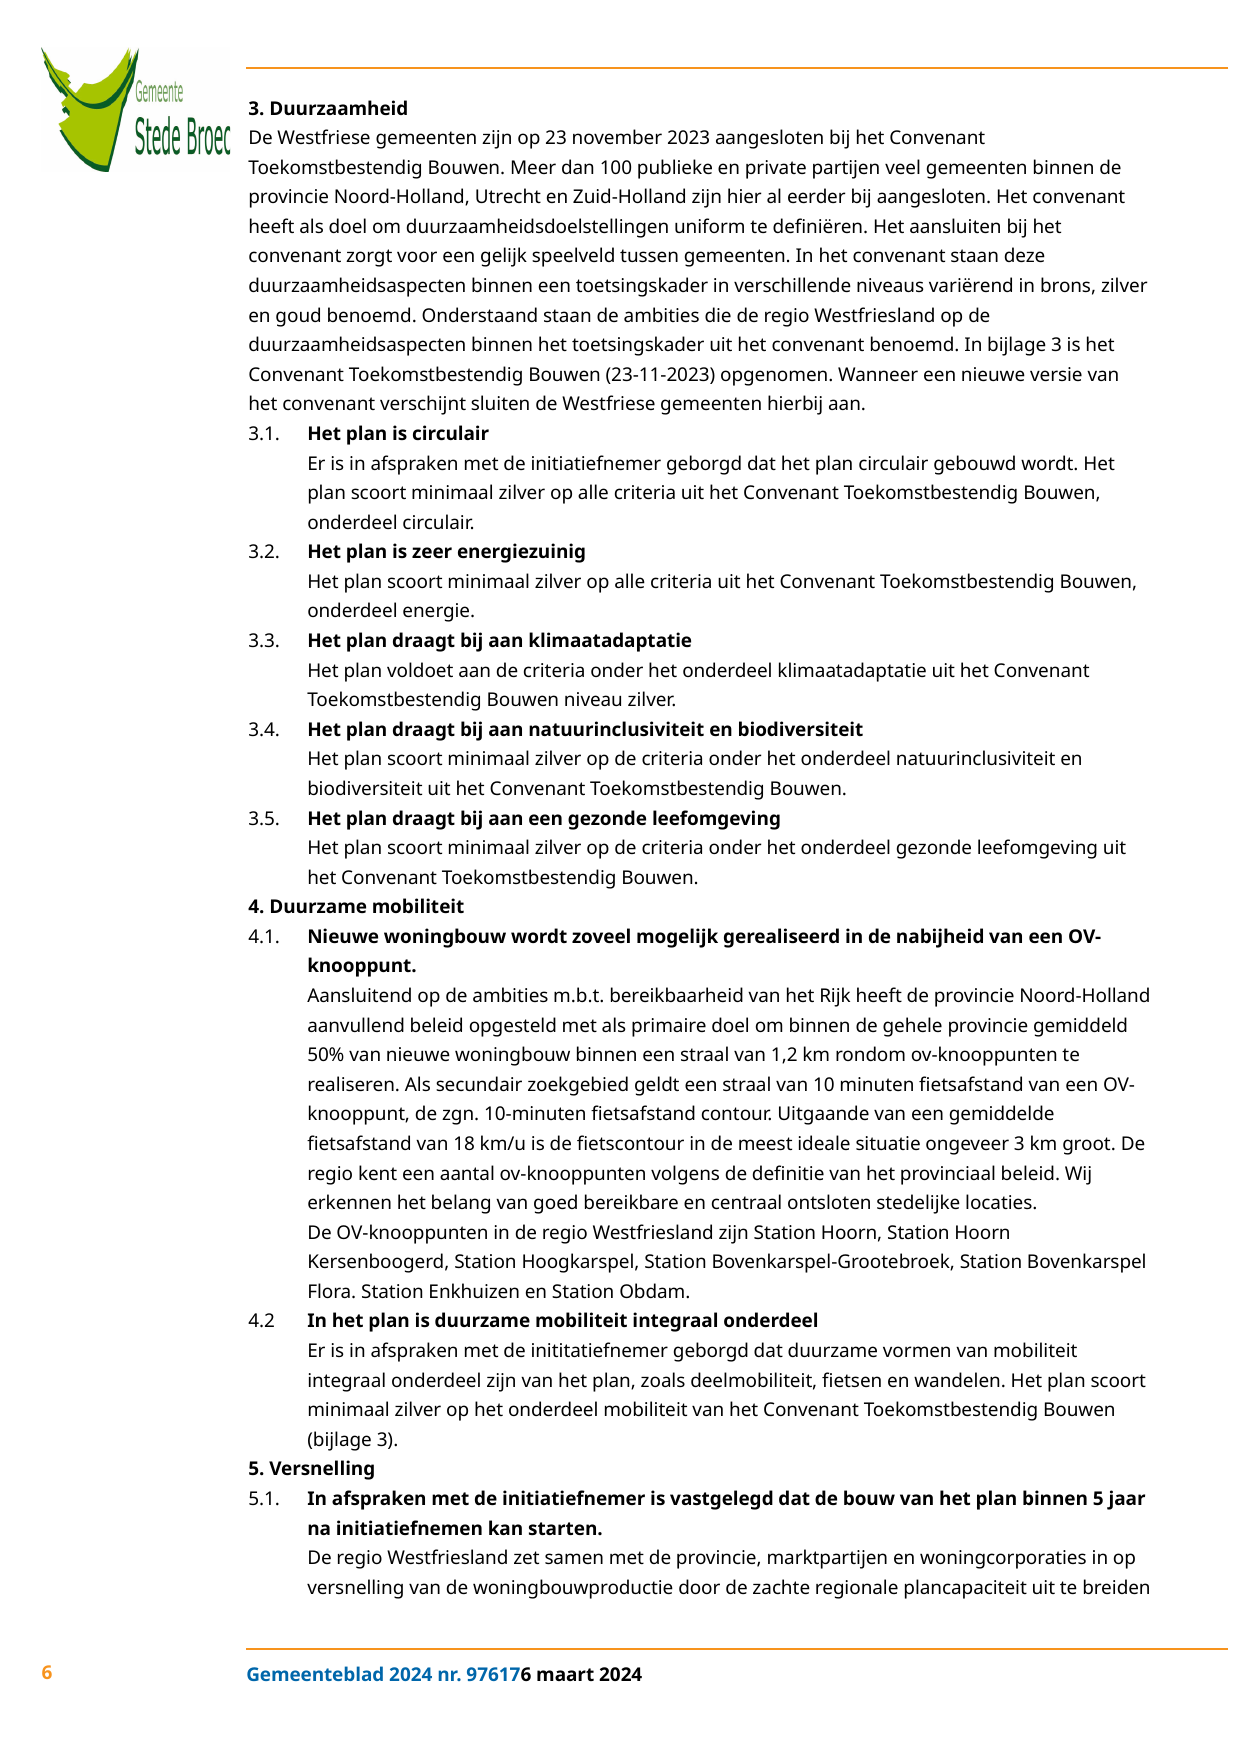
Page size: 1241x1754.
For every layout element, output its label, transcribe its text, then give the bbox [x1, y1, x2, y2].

list In het plan is duurzame mobiliteit integraal onderdeel [248, 1308, 1152, 1333]
picture [41, 47, 231, 172]
list Er is in afspraken met de inititatiefnemer geborgd dat duurzame vormen van mobiliteit integraal onderdeel zijn van het plan, zoals deelmobiliteit, fietsen en wandelen. Het plan scoort minimaal zilver op het onderdeel mobiliteit van het Convenant Toekomstbestendig Bouwen (bijlage 3). [248, 1337, 1152, 1452]
list Er is in afspraken met de initiatiefnemer geborgd dat het plan circulair gebouwd wordt. Het plan scoort minimaal zilver op alle criteria uit het Convenant Toekomstbestendig Bouwen, onderdeel circulair. [248, 450, 1152, 535]
list In afspraken met de initiatiefnemer is vastgelegd dat de bouw van het plan binnen 5 jaar na initiatiefnemen kan starten. [248, 1485, 1152, 1541]
list Het plan is circulair [248, 420, 1152, 446]
list Het plan scoort minimaal zilver op de criteria onder het onderdeel gezonde leefomgeving uit het Convenant Toekomstbestendig Bouwen. [248, 834, 1152, 890]
list De regio Westfriesland zet samen met de provincie, marktpartijen en woningcorporaties in op versnelling van de woningbouwproductie door de zachte regionale plancapaciteit uit te breiden [248, 1544, 1152, 1600]
list Het plan scoort minimaal zilver op alle criteria uit het Convenant Toekomstbestendig Bouwen, onderdeel energie. [248, 568, 1152, 623]
list Het plan voldoet aan de criteria onder het onderdeel klimaatadaptatie uit het Convenant Toekomstbestendig Bouwen niveau zilver. [248, 657, 1152, 712]
list Het plan draagt bij aan klimaatadaptatie [248, 627, 1152, 653]
list De OV-knooppunten in de regio Westfriesland zijn Station Hoorn, Station Hoorn Kersenboogerd, Station Hoogkarspel, Station Bovenkarspel-Grootebroek, Station Bovenkarspel Flora. Station Enkhuizen en Station Obdam. [248, 1219, 1152, 1304]
list Het plan draagt bij aan een gezonde leefomgeving [248, 805, 1152, 831]
list Het plan is zeer energiezuinig [248, 538, 1152, 564]
text 5. Versnelling [248, 1456, 1152, 1481]
list Het plan scoort minimaal zilver op de criteria onder het onderdeel natuurinclusiviteit en biodiversiteit uit het Convenant Toekomstbestendig Bouwen. [248, 746, 1152, 801]
text 3. Duurzaamheid [248, 95, 1152, 121]
list Aansluitend op de ambities m.b.t. bereikbaarheid van het Rijk heeft de provincie Noord-Holland aanvullend beleid opgesteld met als primaire doel om binnen de gehele provincie gemiddeld 50% van nieuwe woningbouw binnen een straal van 1,2 km rondom ov-knooppunten te realiseren. Als secundair zoekgebied geldt een straal van 10 minuten fietsafstand van een OV-knooppunt, de zgn. 10-minuten fietsafstand contour. Uitgaande van een gemiddelde fietsafstand van 18 km/u is de fietscontour in de meest ideale situatie ongeveer 3 km groot. De regio kent een aantal ov-knooppunten volgens de definitie van het provinciaal beleid. Wij erkennen het belang van goed bereikbare en centraal ontsloten stedelijke locaties. [248, 982, 1152, 1215]
list Nieuwe woningbouw wordt zoveel mogelijk gerealiseerd in de nabijheid van een OV-knooppunt. [248, 923, 1152, 978]
list Het plan draagt bij aan natuurinclusiviteit en biodiversiteit [248, 716, 1152, 742]
text 4. Duurzame mobiliteit [248, 893, 1152, 919]
text De Westfriese gemeenten zijn op 23 november 2023 aangesloten bij het Convenant Toekomstbestendig Bouwen. Meer dan 100 publieke en private partijen veel gemeenten binnen de provincie Noord-Holland, Utrecht en Zuid-Holland zijn hier al eerder bij aangesloten. Het convenant heeft als doel om duurzaamheidsdoelstellingen uniform te definiëren. Het aansluiten bij het convenant zorgt voor een gelijk speelveld tussen gemeenten. In het convenant staan deze duurzaamheidsaspecten binnen een toetsingskader in verschillende niveaus variërend in brons, zilver en goud benoemd. Onderstaand staan de ambities die de regio Westfriesland op de duurzaamheidsaspecten binnen het toetsingskader uit het convenant benoemd. In bijlage 3 is het Convenant Toekomstbestendig Bouwen (23-11-2023) opgenomen. Wanneer een nieuwe versie van het convenant verschijnt sluiten de Westfriese gemeenten hierbij aan. [248, 124, 1152, 416]
